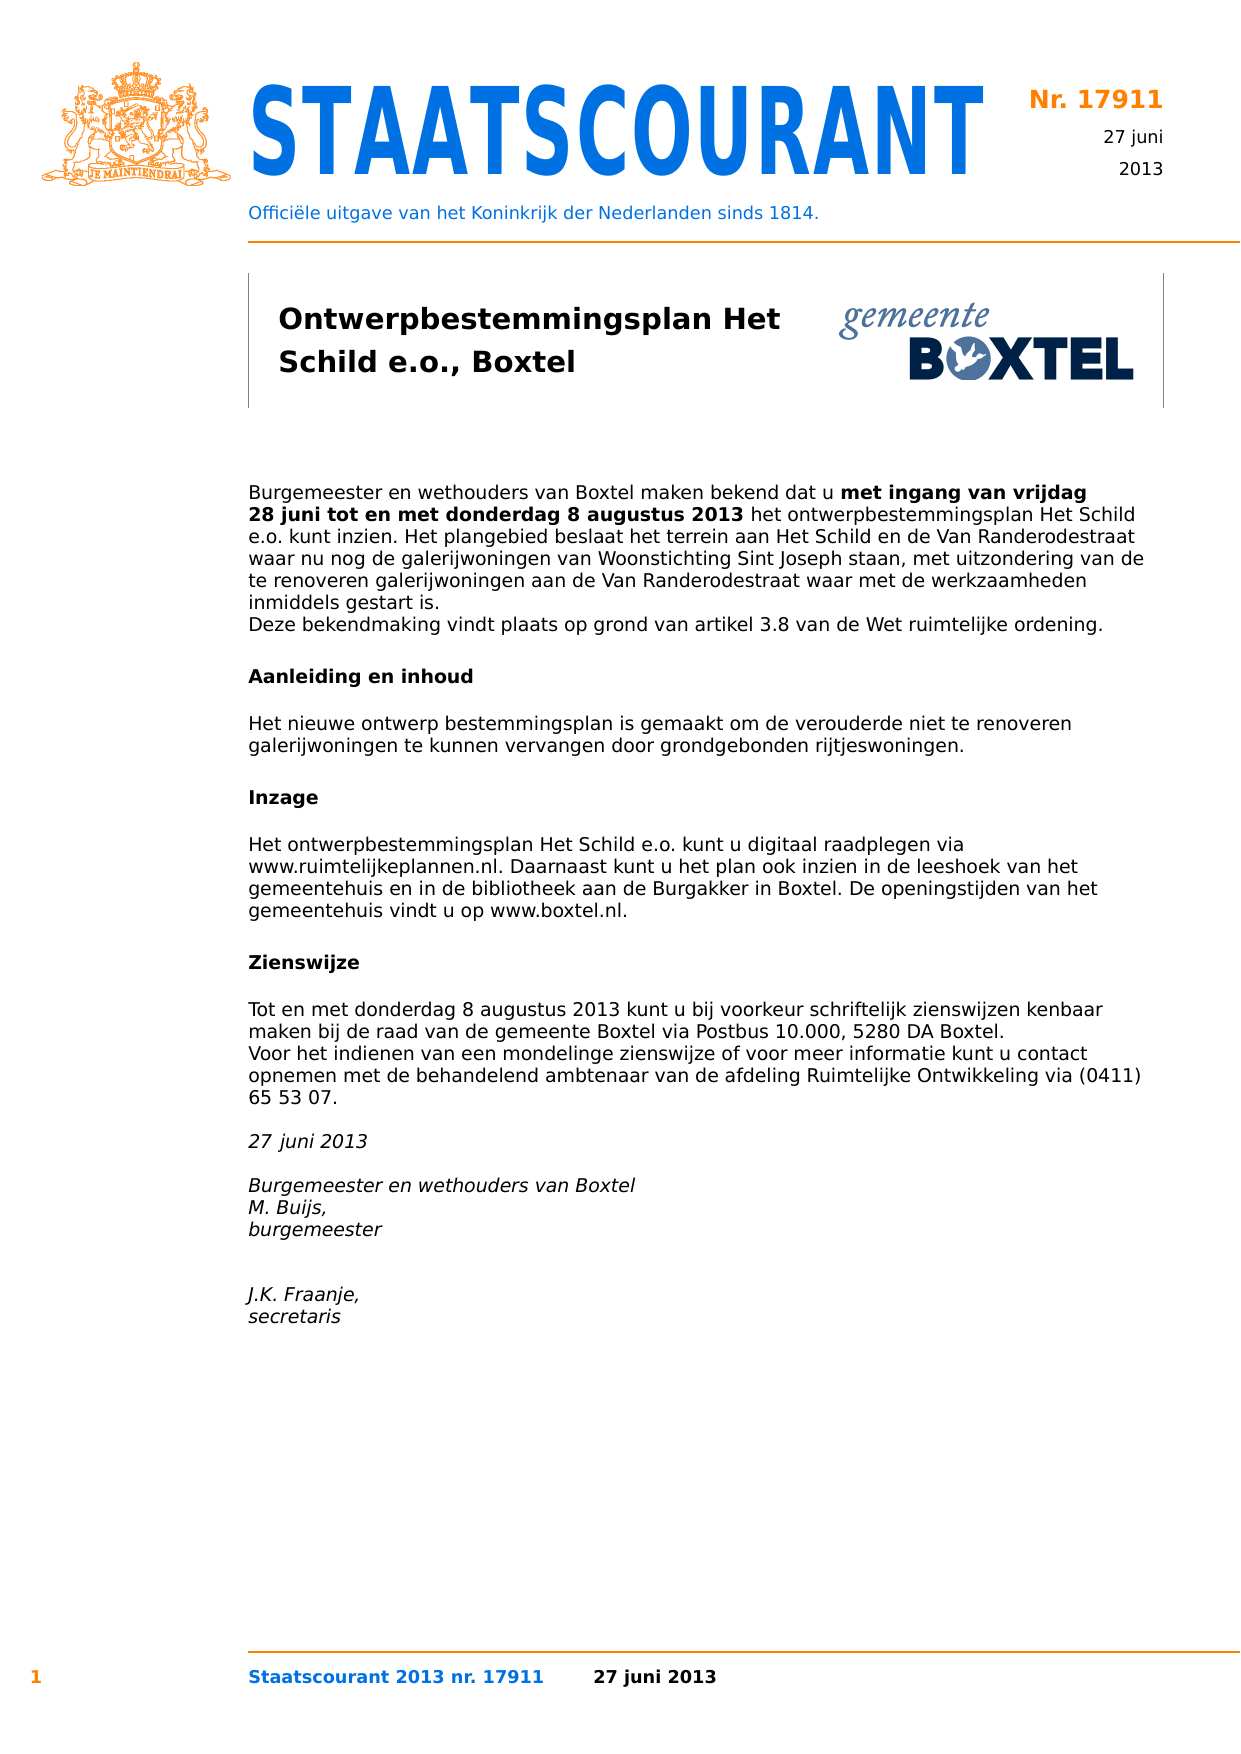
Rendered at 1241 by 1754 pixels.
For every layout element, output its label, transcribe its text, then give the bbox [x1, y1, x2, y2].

table_header STAATSCOURANT [248, 62, 998, 203]
text J.K. Fraanje, secretaris [248, 1262, 1163, 1328]
subtitle Inzage [248, 787, 1163, 809]
subtitle Ontwerpbestemmingsplan Het Schild e.o., Boxtel [249, 273, 1163, 408]
text Burgemeester en wethouders van Boxtel maken bekend dat u met ingang van vrijdag 28 juni tot en met donderdag 8 augustus 2013 het ontwerpbestemmingsplan Het Schild e.o. kunt inzien. Het plangebied beslaat het terrein aan Het Schild en de Van Randerodestraat waar nu nog de galerijwoningen van Woonstichting Sint Joseph staan, met uitzondering van de te renoveren galerijwoningen aan de Van Randerodestraat waar met de werkzaamheden inmiddels gestart is. [248, 482, 1163, 614]
text Tot en met donderdag 8 augustus 2013 kunt u bij voorkeur schriftelijk zienswijzen kenbaar maken bij de raad van de gemeente Boxtel via Postbus 10.000, 5280 DA Boxtel. [248, 999, 1163, 1043]
table_cell 27 juni [998, 121, 1240, 153]
text Deze bekendmaking vindt plaats op grond van artikel 3.8 van de Wet ruimtelijke ordening. [248, 614, 1163, 636]
table_cell 2013 [998, 153, 1240, 203]
picture [41, 62, 231, 186]
picture [838, 302, 1134, 380]
table_header Nr. 17911 [998, 62, 1240, 121]
table_header [25, 62, 248, 241]
text 27 juni 2013 [248, 1131, 1163, 1153]
text Voor het indienen van een mondelinge zienswijze of voor meer informatie kunt u contact opnemen met de behandelend ambtenaar van de afdeling Ruimtelijke Ontwikkeling via (0411) 65 53 07. [248, 1043, 1163, 1109]
subtitle Zienswijze [248, 952, 1163, 974]
table_cell Officiële uitgave van het Koninkrijk der Nederlanden sinds 1814. [248, 203, 1240, 241]
text Het ontwerpbestemmingsplan Het Schild e.o. kunt u digitaal raadplegen via www.ruimtelijkeplannen.nl. Daarnaast kunt u het plan ook inzien in de leeshoek van het gemeentehuis en in de bibliotheek aan de Burgakker in Boxtel. De openingstijden van het gemeentehuis vindt u op www.boxtel.nl. [248, 834, 1163, 922]
text Burgemeester en wethouders van Boxtel M. Buijs, burgemeester [248, 1174, 1163, 1241]
text Het nieuwe ontwerp bestemmingsplan is gemaakt om de verouderde niet te renoveren galerijwoningen te kunnen vervangen door grondgebonden rijtjeswoningen. [248, 713, 1163, 757]
subtitle Aanleiding en inhoud [248, 666, 1163, 688]
